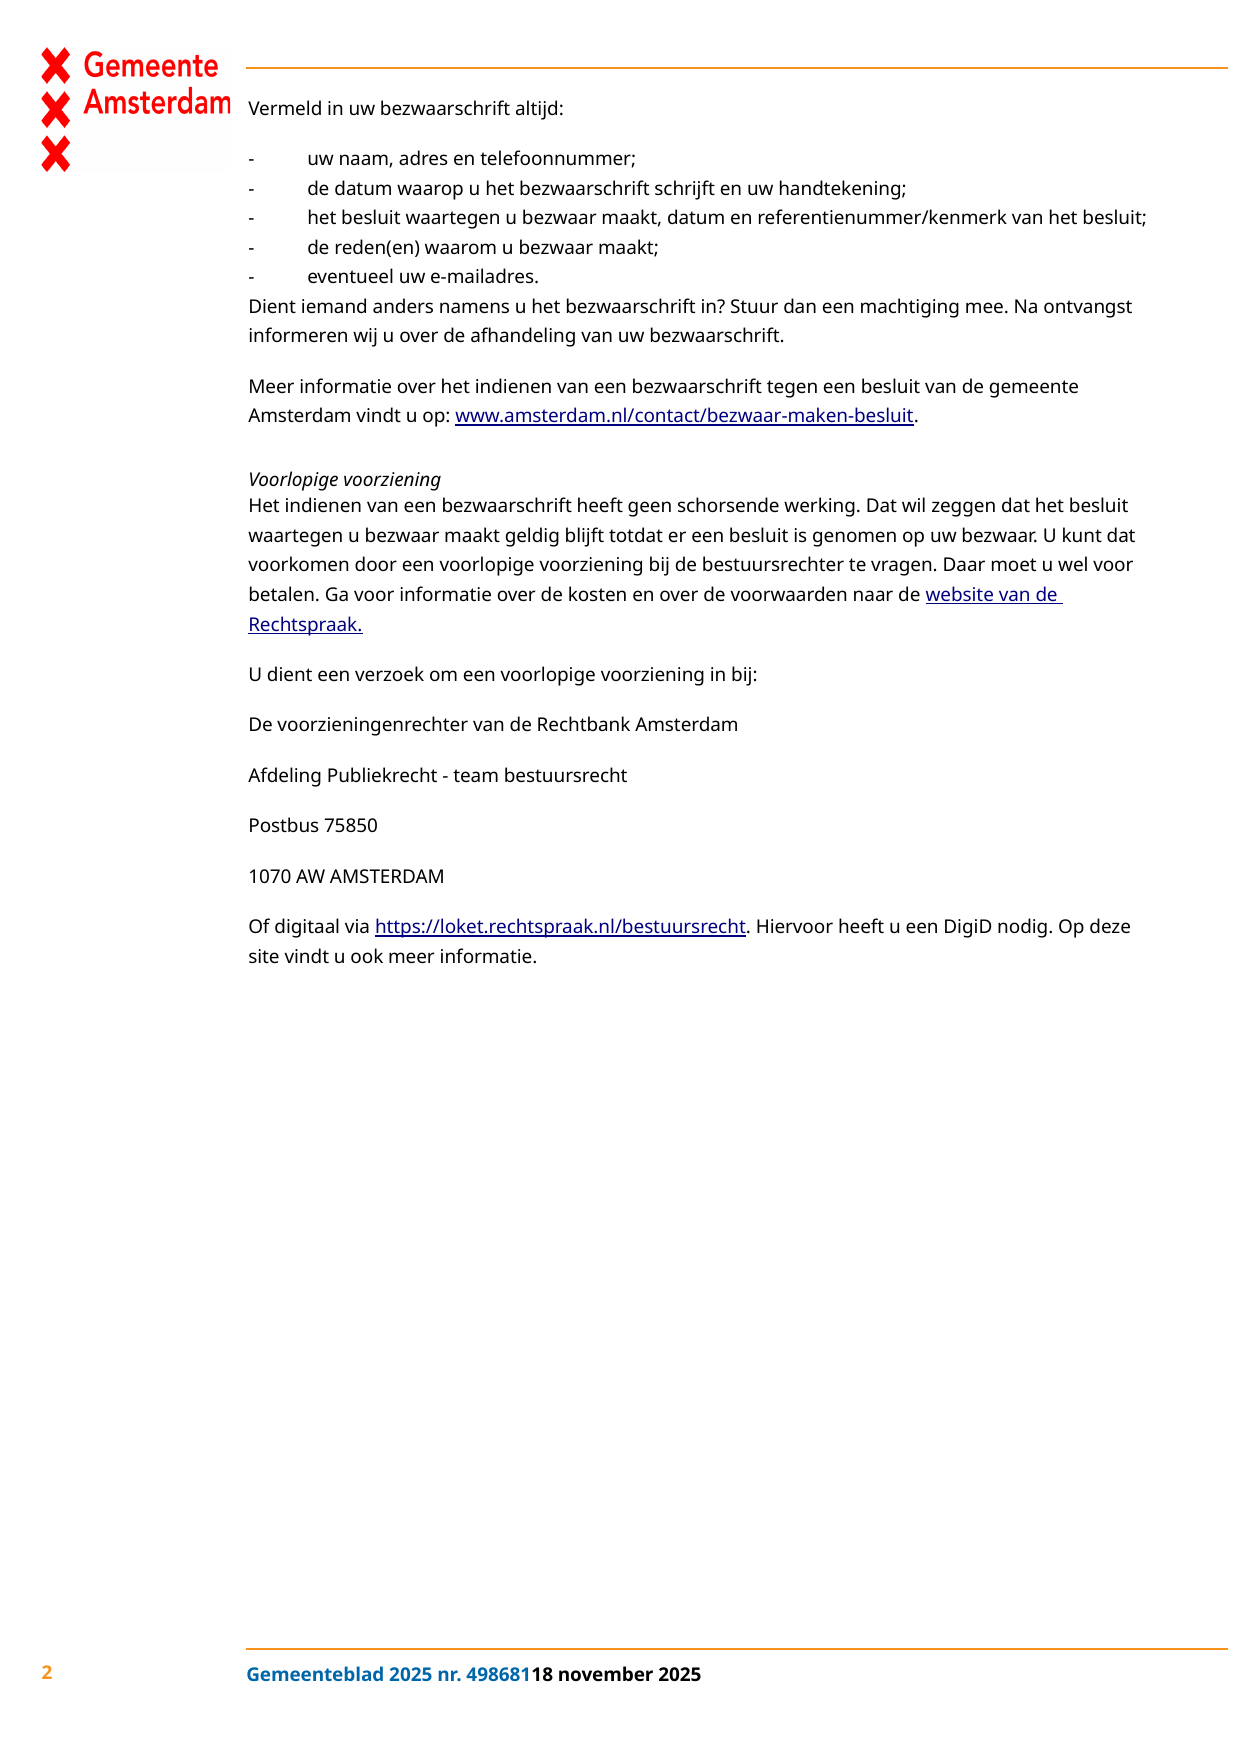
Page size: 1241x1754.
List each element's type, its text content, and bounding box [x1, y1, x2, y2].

list de datum waarop u het bezwaarschrift schrijft en uw handtekening; [248, 175, 1152, 201]
text Voorlopige voorziening [248, 467, 1152, 492]
text Of digitaal via https://loket.rechtspraak.nl/bestuursrecht. Hiervoor heeft u een DigiD nodig. Op deze site vindt u ook meer informatie. [248, 913, 1152, 968]
text Postbus 75850 [248, 812, 1152, 838]
text Het indienen van een bezwaarschrift heeft geen schorsende werking. Dat wil zeggen dat het besluit waartegen u bezwaar maakt geldig blijft totdat er een besluit is genomen op uw bezwaar. U kunt dat voorkomen door een voorlopige voorziening bij de bestuursrechter te vragen. Daar moet u wel voor betalen. Ga voor informatie over de kosten en over de voorwaarden naar de website van de Rechtspraak. [248, 492, 1152, 636]
text 1070 AW AMSTERDAM [248, 863, 1152, 888]
list eventueel uw e-mailadres. [248, 263, 1152, 289]
text Afdeling Publiekrecht - team bestuursrecht [248, 762, 1152, 788]
text U dient een verzoek om een voorlopige voorziening in bij: [248, 661, 1152, 687]
text De voorzieningenrechter van de Rechtbank Amsterdam [248, 712, 1152, 737]
list uw naam, adres en telefoonnummer; [248, 145, 1152, 171]
list de reden(en) waarom u bezwaar maakt; [248, 234, 1152, 260]
picture [41, 47, 231, 172]
text Vermeld in uw bezwaarschrift altijd: [248, 95, 1152, 121]
list het besluit waartegen u bezwaar maakt, datum en referentienummer/kenmerk van het besluit; [248, 204, 1152, 230]
text Meer informatie over het indienen van een bezwaarschrift tegen een besluit van de gemeente Amsterdam vindt u op: www.amsterdam.nl/contact/bezwaar-maken-besluit. [248, 373, 1152, 428]
text Dient iemand anders namens u het bezwaarschrift in? Stuur dan een machtiging mee. Na ontvangst informeren wij u over de afhandeling van uw bezwaarschrift. [248, 293, 1152, 348]
